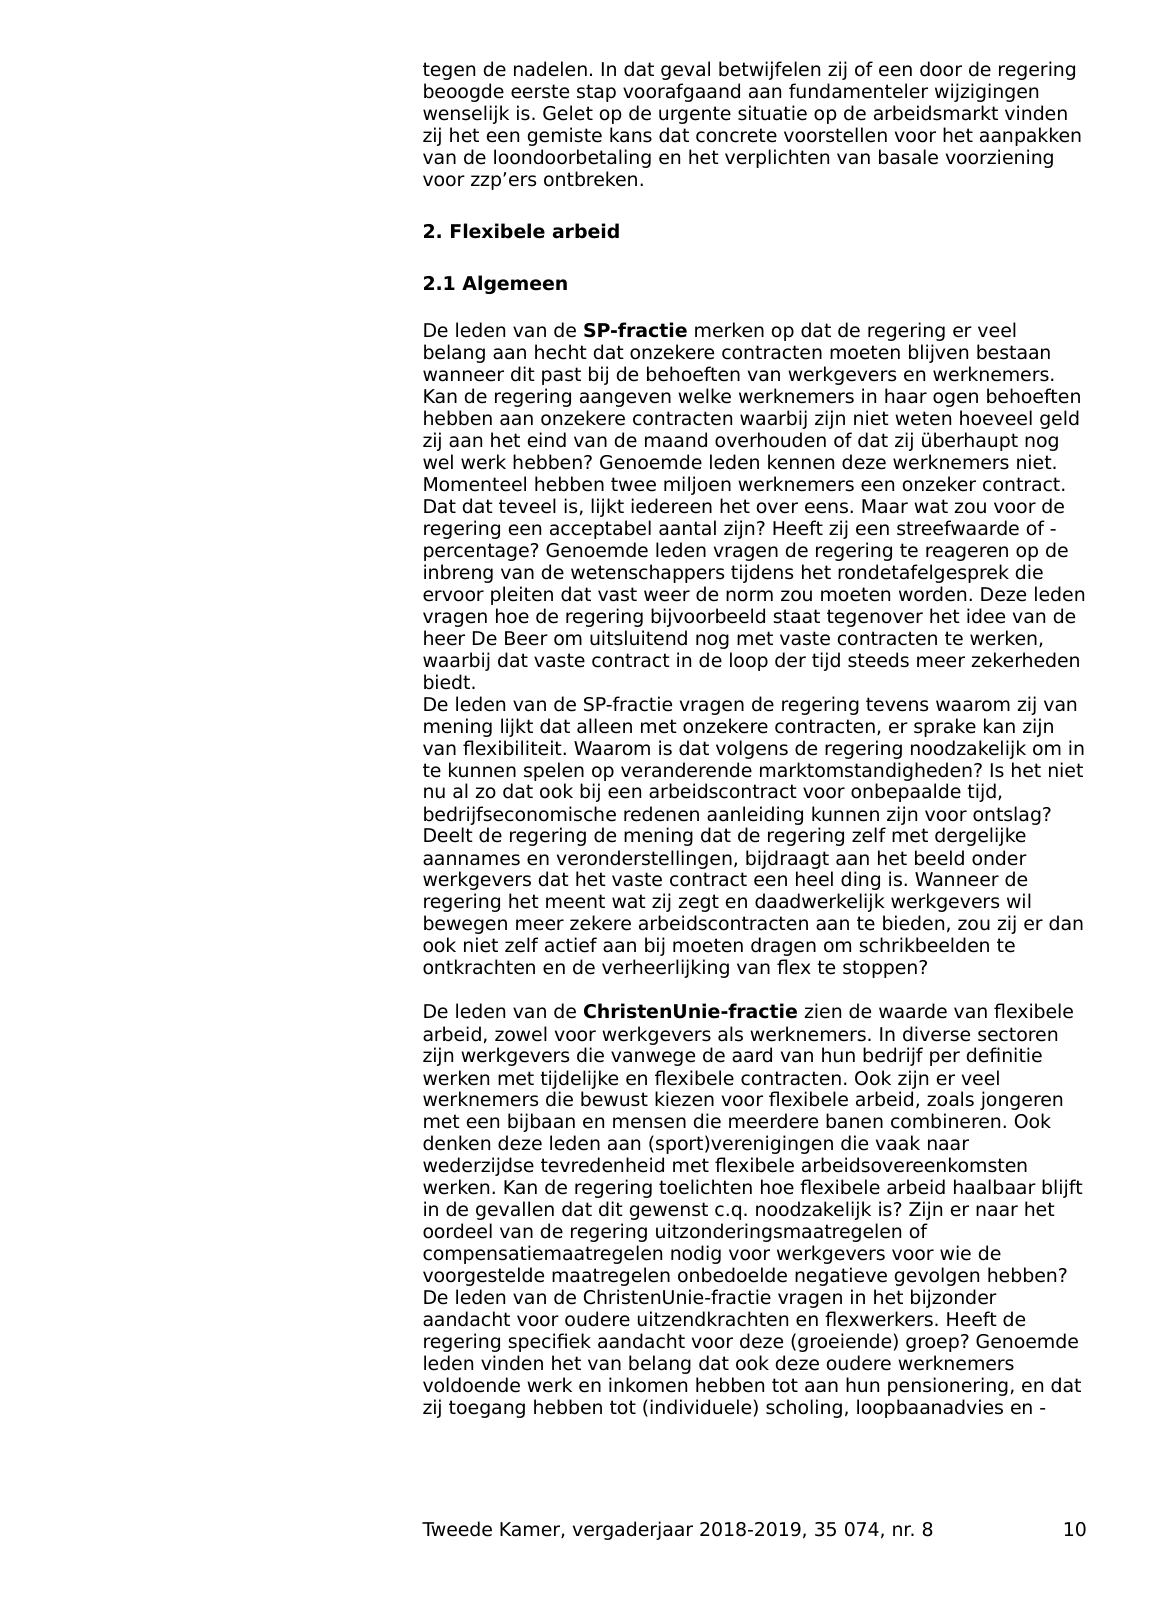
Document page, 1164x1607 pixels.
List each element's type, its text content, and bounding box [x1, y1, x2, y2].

text tegen de nadelen. In dat geval betwijfelen zij of een door de regering beoogde eerste stap voorafgaand aan fundamenteler wijzigingen wenselijk is. Gelet op de urgente situatie op de arbeidsmarkt vinden zij het een gemiste kans dat concrete voorstellen voor het aanpakken van de loondoorbetaling en het verplichten van basale voorziening voor zzp’ers ontbreken. [422, 59, 1087, 191]
text De leden van de SP-fractie vragen de regering tevens waarom zij van mening lijkt dat alleen met onzekere contracten, er sprake kan zijn van flexibiliteit. Waarom is dat volgens de regering noodzakelijk om in te kunnen spelen op veranderende marktomstandigheden? Is het niet nu al zo dat ook bij een arbeidscontract voor onbepaalde tijd, bedrijfseconomische redenen aanleiding kunnen zijn voor ontslag? Deelt de regering de mening dat de regering zelf met dergelijke aannames en veronderstellingen, bijdraagt aan het beeld onder werkgevers dat het vaste contract een heel ding is. Wanneer de regering het meent wat zij zegt en daadwerkelijk werkgevers wil bewegen meer zekere arbeidscontracten aan te bieden, zou zij er dan ook niet zelf actief aan bij moeten dragen om schrikbeelden te ontkrachten en de verheerlijking van flex te stoppen? [422, 693, 1087, 979]
text De leden van de ChristenUnie-fractie zien de waarde van flexibele arbeid, zowel voor werkgevers als werknemers. In diverse sectoren zijn werkgevers die vanwege de aard van hun bedrijf per definitie werken met tijdelijke en flexibele contracten. Ook zijn er veel werknemers die bewust kiezen voor flexibele arbeid, zoals jongeren met een bijbaan en mensen die meerdere banen combineren. Ook denken deze leden aan (sport)verenigingen die vaak naar wederzijdse tevredenheid met flexibele arbeidsovereenkomsten werken. Kan de regering toelichten hoe flexibele arbeid haalbaar blijft in de gevallen dat dit gewenst c.q. noodzakelijk is? Zijn er naar het oordeel van de regering uitzonderingsmaatregelen of compensatiemaatregelen nodig voor werkgevers voor wie de voorgestelde maatregelen onbedoelde negatieve gevolgen hebben? [422, 1001, 1087, 1287]
text De leden van de SP-fractie merken op dat de regering er veel belang aan hecht dat onzekere contracten moeten blijven bestaan wanneer dit past bij de behoeften van werkgevers en werknemers. Kan de regering aangeven welke werknemers in haar ogen behoeften hebben aan onzekere contracten waarbij zijn niet weten hoeveel geld zij aan het eind van de maand overhouden of dat zij überhaupt nog wel werk hebben? Genoemde leden kennen deze werknemers niet. Momenteel hebben twee miljoen werknemers een onzeker contract. Dat dat teveel is, lijkt iedereen het over eens. Maar wat zou voor de regering een acceptabel aantal zijn? Heeft zij een streefwaarde of -percentage? Genoemde leden vragen de regering te reageren op de inbreng van de wetenschappers tijdens het rondetafelgesprek die ervoor pleiten dat vast weer de norm zou moeten worden. Deze leden vragen hoe de regering bijvoorbeeld staat tegenover het idee van de heer De Beer om uitsluitend nog met vaste contracten te werken, waarbij dat vaste contract in de loop der tijd steeds meer zekerheden biedt. [422, 320, 1087, 693]
subtitle 2. Flexibele arbeid [422, 221, 1087, 243]
text De leden van de ChristenUnie-fractie vragen in het bijzonder aandacht voor oudere uitzendkrachten en flexwerkers. Heeft de regering specifiek aandacht voor deze (groeiende) groep? Genoemde leden vinden het van belang dat ook deze oudere werknemers voldoende werk en inkomen hebben tot aan hun pensionering, en dat zij toegang hebben tot (individuele) scholing, loopbaanadvies en [422, 1287, 1087, 1419]
subtitle 2.1 Algemeen [422, 273, 1087, 295]
